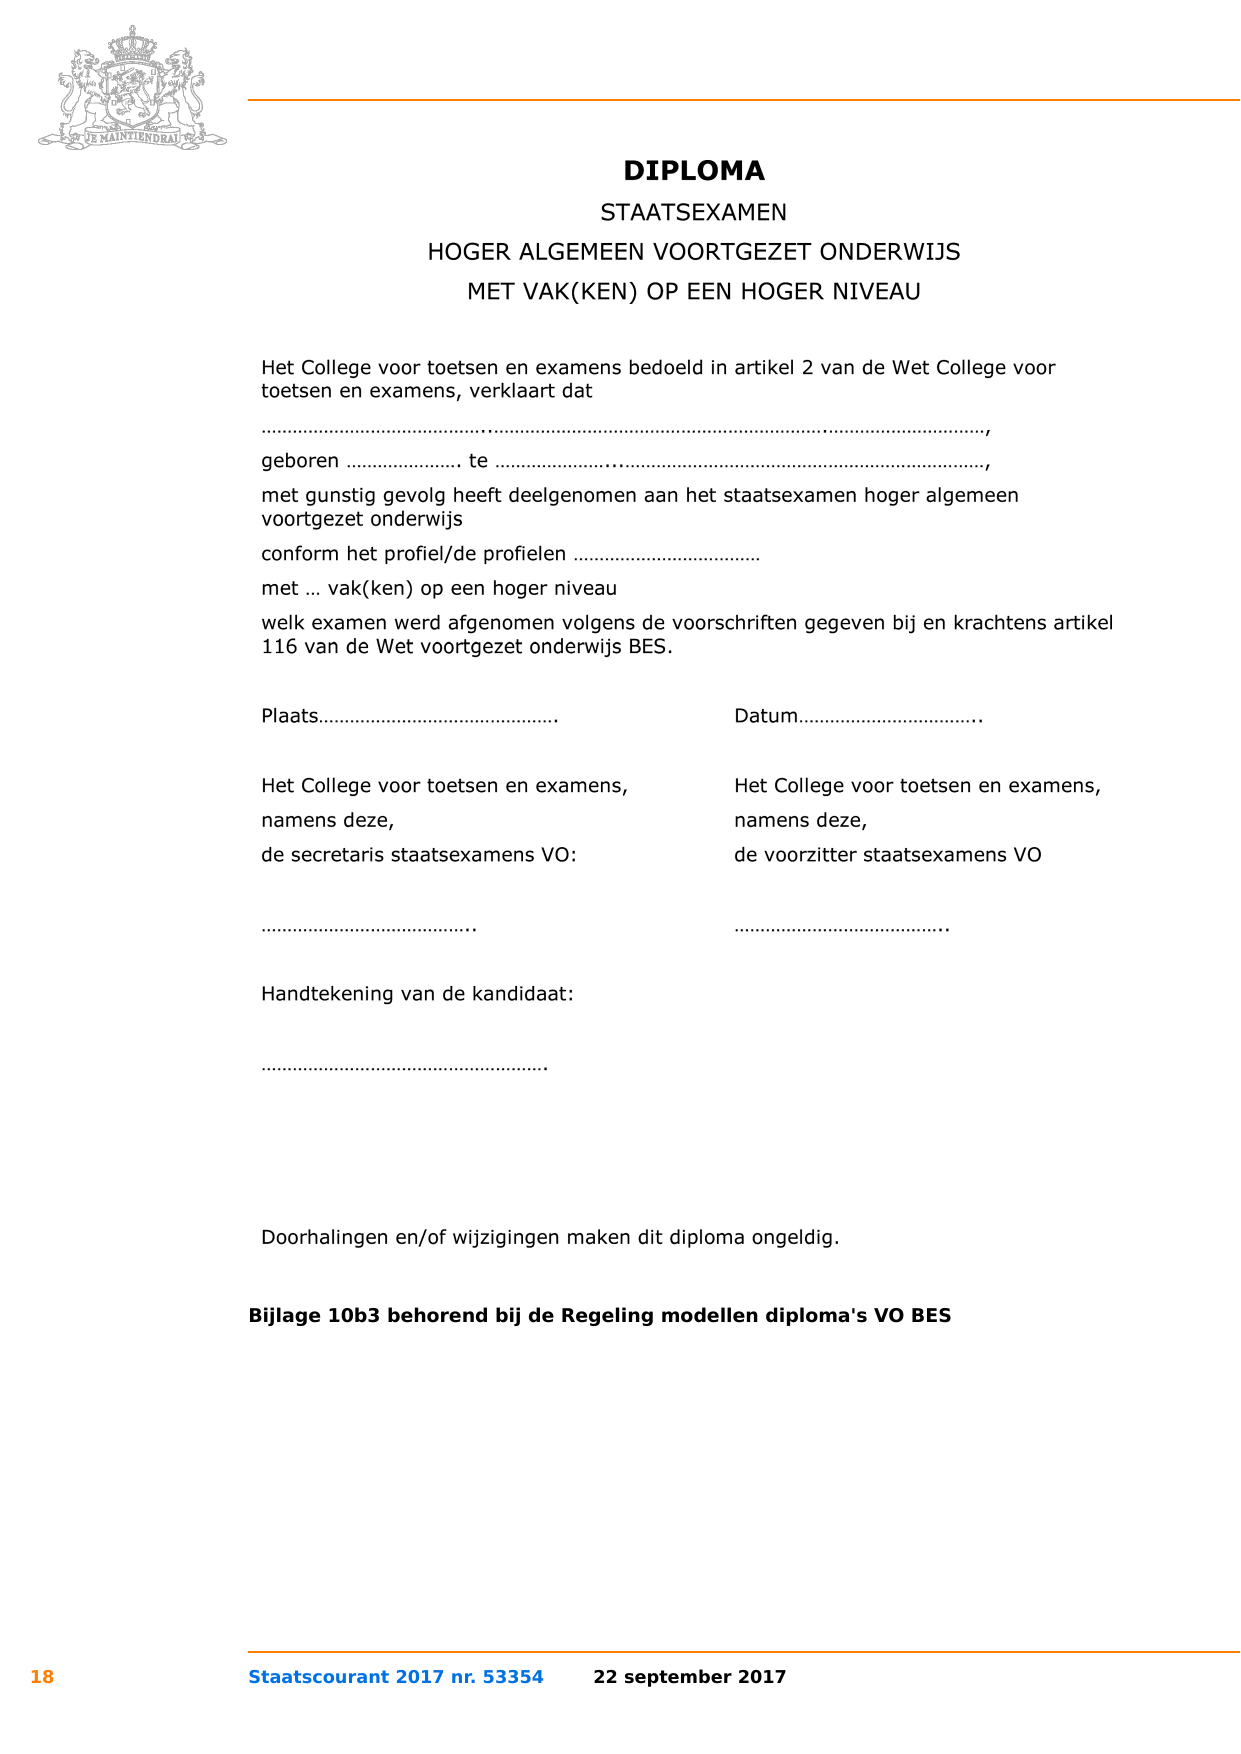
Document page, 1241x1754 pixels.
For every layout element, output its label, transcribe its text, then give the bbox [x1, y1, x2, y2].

subtitle Bijlage 10b3 behorend bij de Regeling modellen diploma's VO BES [248, 1305, 1163, 1327]
picture [248, 155, 1134, 1254]
picture [38, 25, 227, 150]
